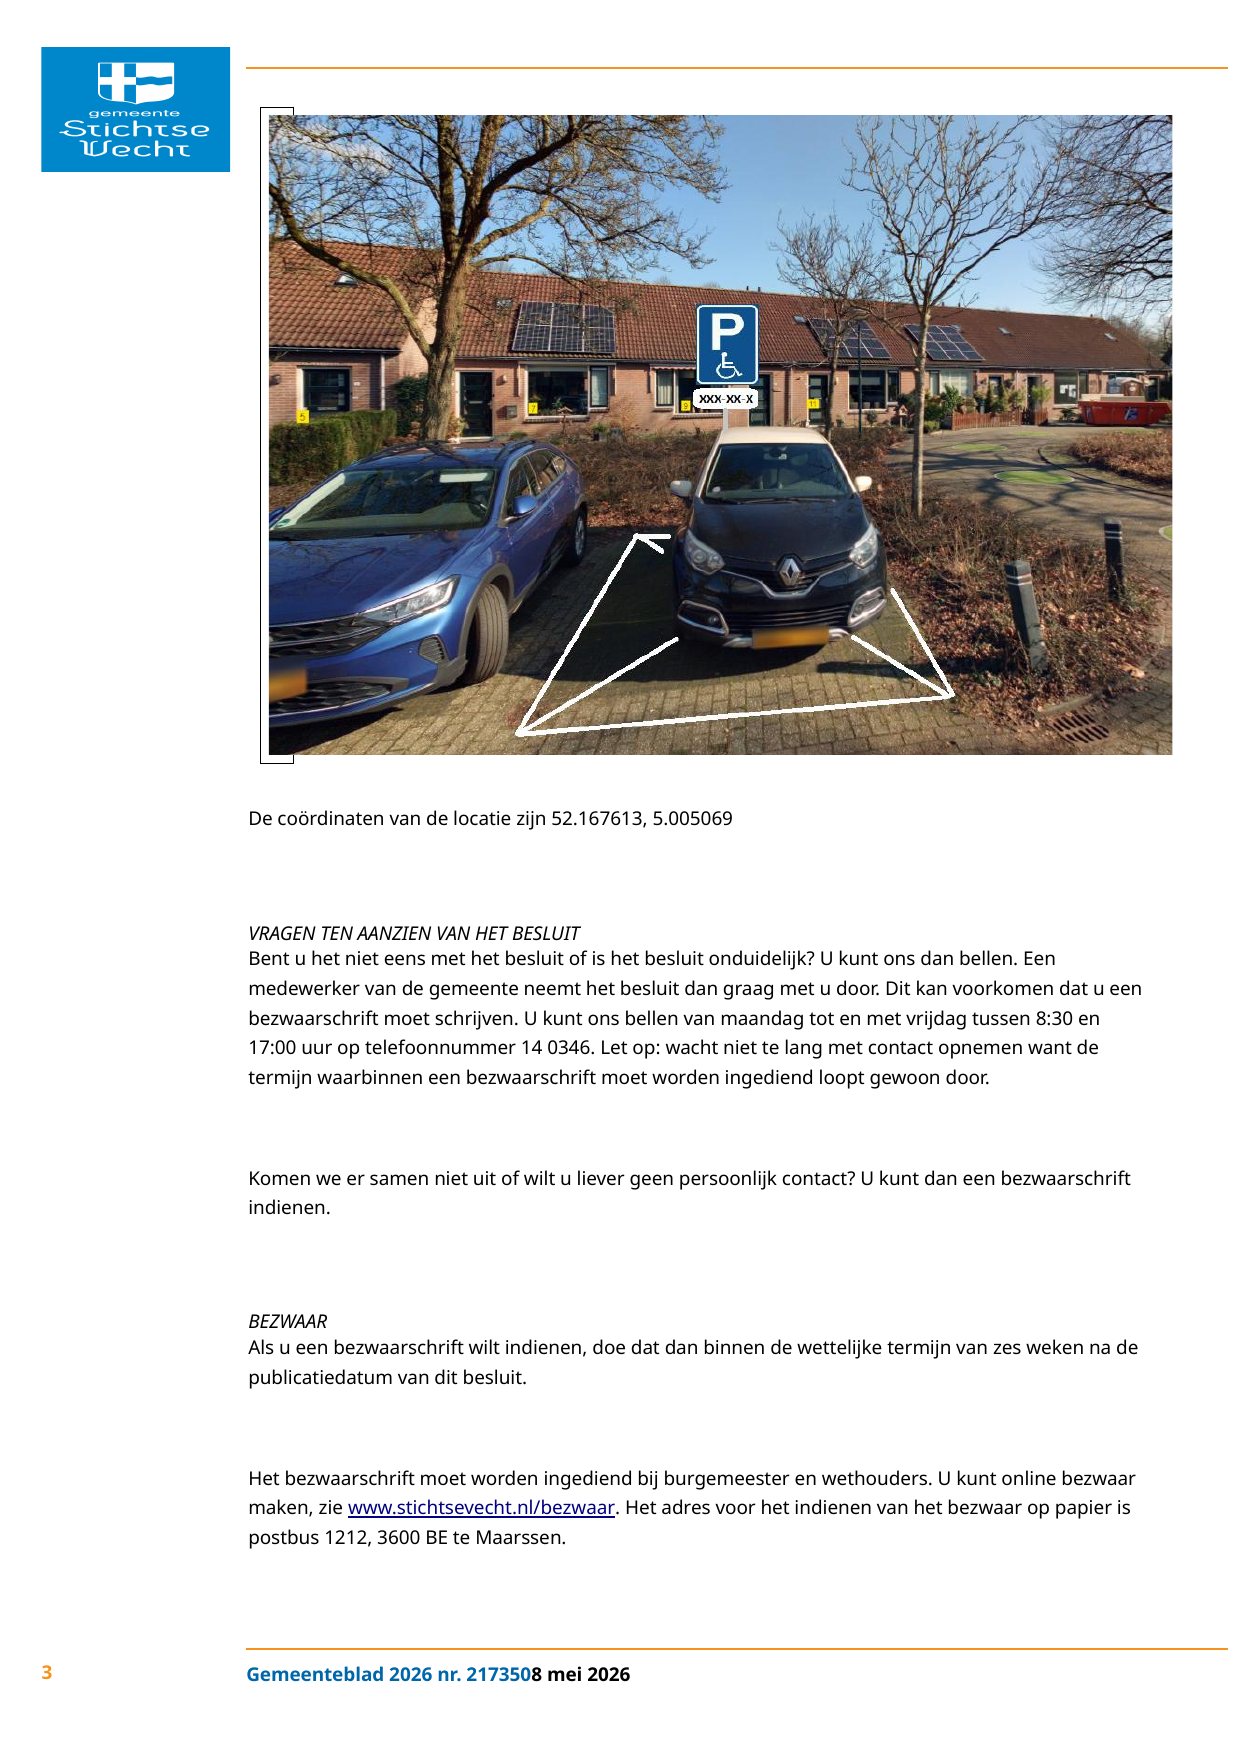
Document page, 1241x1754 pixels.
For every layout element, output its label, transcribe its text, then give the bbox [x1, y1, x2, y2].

text VRAGEN TEN AANZIEN VAN HET BESLUIT [248, 920, 1152, 946]
picture [99, 63, 135, 101]
text Bent u het niet eens met het besluit of is het besluit onduidelijk? U kunt ons dan bellen. Een medewerker van de gemeente neemt het besluit dan graag met u door. Dit kan voorkomen dat u een bezwaarschrift moet schrijven. U kunt ons bellen van maandag tot en met vrijdag tussen 8:30 en 17:00 uur op telefoonnummer 14 0346. Let op: wacht niet te lang met contact opnemen want de termijn waarbinnen een bezwaarschrift moet worden ingediend loopt gewoon door. [248, 946, 1152, 1090]
text Als u een bezwaarschrift wilt indienen, doe dat dan binnen de wettelijke termijn van zes weken na de publicatiedatum van dit besluit. [248, 1334, 1152, 1390]
picture [137, 63, 174, 103]
text BEZWAAR [248, 1309, 1152, 1334]
text Komen we er samen niet uit of wilt u liever geen persoonlijk contact? U kunt dan een bezwaarschrift indienen. [248, 1165, 1152, 1220]
text De coördinaten van de locatie zijn 52.167613, 5.005069 [248, 806, 1152, 831]
text Het bezwaarschrift moet worden ingediend bij burgemeester en wethouders. U kunt online bezwaar maken, zie www.stichtsevecht.nl/bezwaar. Het adres voor het indienen van het bezwaar op papier is postbus 1212, 3600 BE te Maarssen. [248, 1465, 1152, 1550]
picture [268, 115, 1173, 755]
